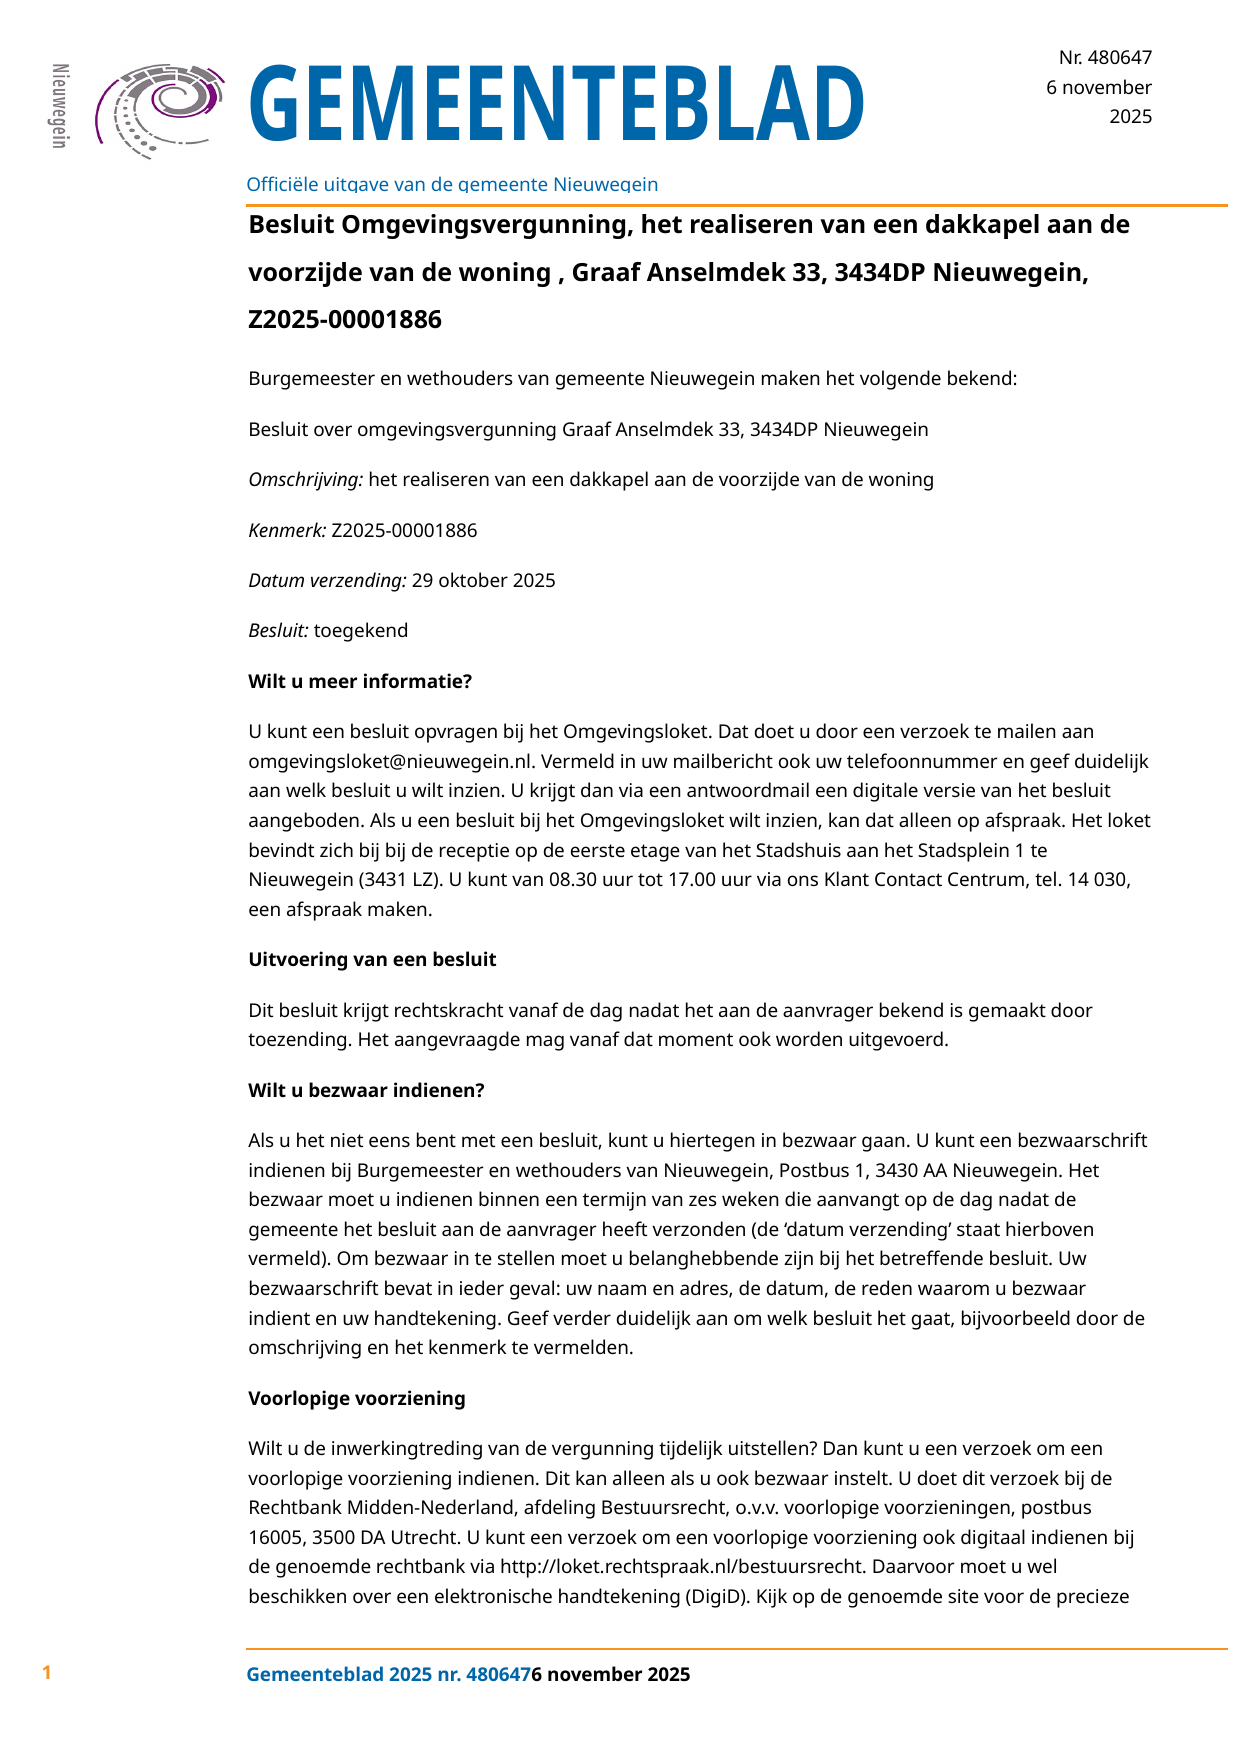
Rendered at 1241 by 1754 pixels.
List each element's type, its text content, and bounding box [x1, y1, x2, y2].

text Uitvoering van een besluit [248, 946, 1152, 972]
text Voorlopige voorziening [248, 1385, 1152, 1410]
text Besluit Omgevingsvergunning, het realiseren van een dakkapel aan de voorzijde van de woning , Graaf Anselmdek 33, 3434DP Nieuwegein, Z2025-00001886 [248, 207, 1152, 336]
text Omschrijving: het realiseren van een dakkapel aan de voorzijde van de woning [248, 466, 1152, 492]
text Dit besluit krijgt rechtskracht vanaf de dag nadat het aan de aanvrager bekend is gemaakt door toezending. Het aangevraagde mag vanaf dat moment ook worden uitgevoerd. [248, 997, 1152, 1052]
text Burgemeester en wethouders van gemeente Nieuwegein maken het volgende bekend: [248, 366, 1152, 391]
text Als u het niet eens bent met een besluit, kunt u hiertegen in bezwaar gaan. U kunt een bezwaarschrift indienen bij Burgemeester en wethouders van Nieuwegein, Postbus 1, 3430 AA Nieuwegein. Het bezwaar moet u indienen binnen een termijn van zes weken die aanvangt op de dag nadat de gemeente het besluit aan de aanvrager heeft verzonden (de ‘datum verzending’ staat hierboven vermeld). Om bezwaar in te stellen moet u belanghebbende zijn bij het betreffende besluit. Uw bezwaarschrift bevat in ieder geval: uw naam en adres, de datum, de reden waarom u bezwaar indient en uw handtekening. Geef verder duidelijk aan om welk besluit het gaat, bijvoorbeeld door de omschrijving en het kenmerk te vermelden. [248, 1127, 1152, 1360]
text Datum verzending: 29 oktober 2025 [248, 567, 1152, 593]
text Wilt u bezwaar indienen? [248, 1077, 1152, 1102]
text Wilt u meer informatie? [248, 668, 1152, 694]
text U kunt een besluit opvragen bij het Omgevingsloket. Dat doet u door een verzoek te mailen aan omgevingsloket@nieuwegein.nl. Vermeld in uw mailbericht ook uw telefoonnummer en geef duidelijk aan welk besluit u wilt inzien. U krijgt dan via een antwoordmail een digitale versie van het besluit aangeboden. Als u een besluit bij het Omgevingsloket wilt inzien, kan dat alleen op afspraak. Het loket bevindt zich bij bij de receptie op de eerste etage van het Stadshuis aan het Stadsplein 1 te Nieuwegein (3431 LZ). U kunt van 08.30 uur tot 17.00 uur via ons Klant Contact Centrum, tel. 14 030, een afspraak maken. [248, 718, 1152, 922]
picture [41, 47, 231, 172]
text Kenmerk: Z2025-00001886 [248, 517, 1152, 542]
text Wilt u de inwerkingtreding van de vergunning tijdelijk uitstellen? Dan kunt u een verzoek om een voorlopige voorziening indienen. Dit kan alleen als u ook bezwaar instelt. U doet dit verzoek bij de Rechtbank Midden-Nederland, afdeling Bestuursrecht, o.v.v. voorlopige voorzieningen, postbus 16005, 3500 DA Utrecht. U kunt een verzoek om een voorlopige voorziening ook digitaal indienen bij de genoemde rechtbank via http://loket.rechtspraak.nl/bestuursrecht. Daarvoor moet u wel beschikken over een elektronische handtekening (DigiD). Kijk op de genoemde site voor de precieze [248, 1435, 1152, 1609]
text Besluit over omgevingsvergunning Graaf Anselmdek 33, 3434DP Nieuwegein [248, 416, 1152, 442]
text Besluit: toegekend [248, 618, 1152, 643]
